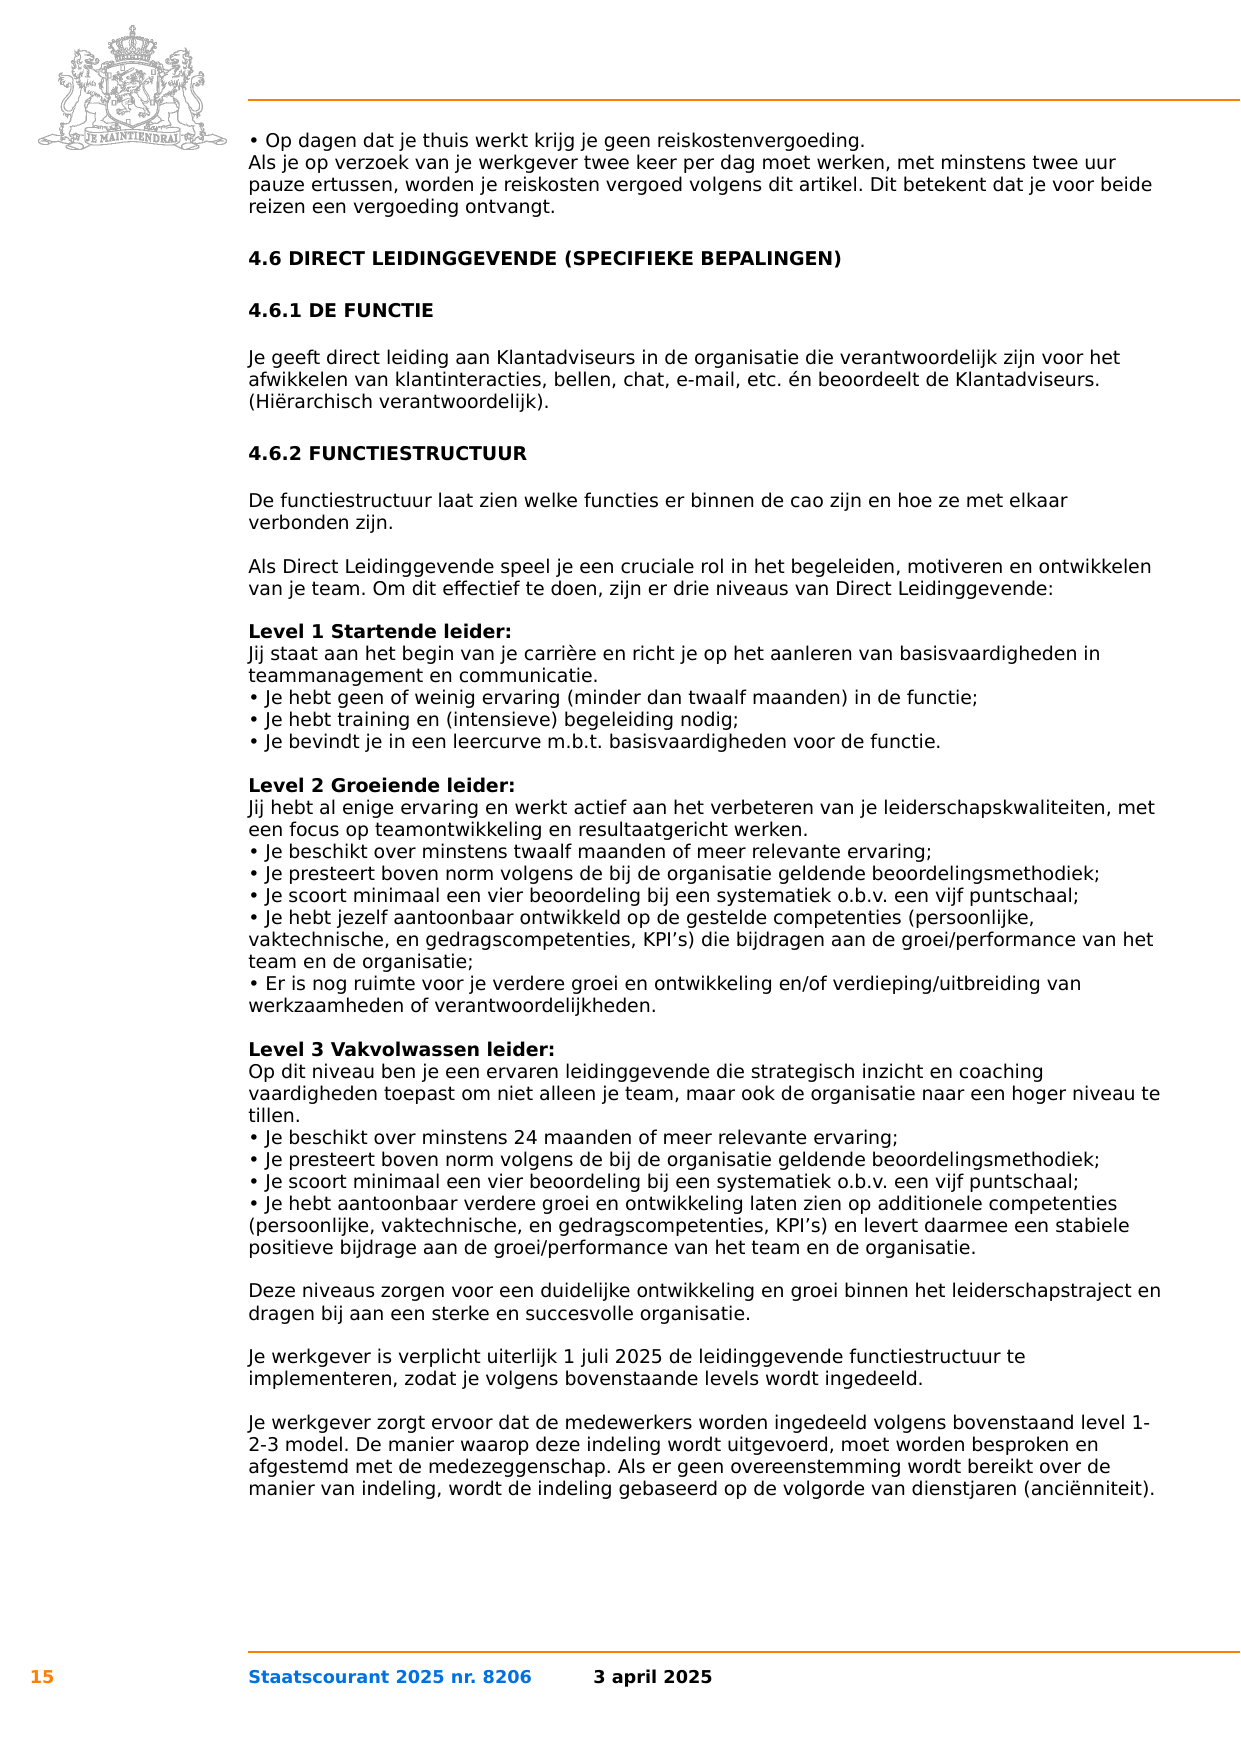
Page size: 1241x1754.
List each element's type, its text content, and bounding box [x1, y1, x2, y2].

text Level 2 Groeiende leider: [248, 775, 1163, 797]
text Level 1 Startende leider: [248, 621, 1163, 643]
text • Je hebt jezelf aantoonbaar ontwikkeld op de gestelde competenties (persoonlijke, vaktechnische, en gedragscompetenties, KPI’s) die bijdragen aan de groei/performance van het team en de organisatie; [248, 907, 1163, 973]
text • Je beschikt over minstens twaalf maanden of meer relevante ervaring; [248, 841, 1163, 863]
text • Je hebt aantoonbaar verdere groei en ontwikkeling laten zien op additionele competenties (persoonlijke, vaktechnische, en gedragscompetenties, KPI’s) en levert daarmee een stabiele positieve bijdrage aan de groei/performance van het team en de organisatie. [248, 1193, 1163, 1258]
text Als Direct Leidinggevende speel je een cruciale rol in het begeleiden, motiveren en ontwikkelen van je team. Om dit effectief te doen, zijn er drie niveaus van Direct Leidinggevende: [248, 556, 1163, 599]
text • Op dagen dat je thuis werkt krijg je geen reiskostenvergoeding. [248, 130, 1163, 152]
text • Er is nog ruimte voor je verdere groei en ontwikkeling en/of verdieping/uitbreiding van werkzaamheden of verantwoordelijkheden. [248, 973, 1163, 1017]
text • Je hebt training en (intensieve) begeleiding nodig; [248, 709, 1163, 731]
text • Je scoort minimaal een vier beoordeling bij een systematiek o.b.v. een vijf puntschaal; [248, 885, 1163, 907]
subtitle 4.6 DIRECT LEIDINGGEVENDE (SPECIFIEKE BEPALINGEN) [248, 248, 1163, 270]
subtitle 4.6.1 DE FUNCTIE [248, 300, 1163, 322]
text • Je scoort minimaal een vier beoordeling bij een systematiek o.b.v. een vijf puntschaal; [248, 1171, 1163, 1193]
text De functiestructuur laat zien welke functies er binnen de cao zijn en hoe ze met elkaar verbonden zijn. [248, 490, 1163, 534]
text Je werkgever is verplicht uiterlijk 1 juli 2025 de leidinggevende functiestructuur te implementeren, zodat je volgens bovenstaande levels wordt ingedeeld. [248, 1346, 1163, 1390]
text Jij hebt al enige ervaring en werkt actief aan het verbeteren van je leiderschapskwaliteiten, met een focus op teamontwikkeling en resultaatgericht werken. [248, 797, 1163, 841]
text Je werkgever zorgt ervoor dat de medewerkers worden ingedeeld volgens bovenstaand level 1-2-3 model. De manier waarop deze indeling wordt uitgevoerd, moet worden besproken en afgestemd met de medezeggenschap. Als er geen overeenstemming wordt bereikt over de manier van indeling, wordt de indeling gebaseerd op de volgorde van dienstjaren (anciënniteit). [248, 1412, 1163, 1500]
text Jij staat aan het begin van je carrière en richt je op het aanleren van basisvaardigheden in teammanagement en communicatie. [248, 643, 1163, 687]
text • Je presteert boven norm volgens de bij de organisatie geldende beoordelingsmethodiek; [248, 863, 1163, 885]
text • Je beschikt over minstens 24 maanden of meer relevante ervaring; [248, 1127, 1163, 1149]
text Deze niveaus zorgen voor een duidelijke ontwikkeling en groei binnen het leiderschapstraject en dragen bij aan een sterke en succesvolle organisatie. [248, 1280, 1163, 1324]
text • Je bevindt je in een leercurve m.b.t. basisvaardigheden voor de functie. [248, 731, 1163, 753]
text • Je hebt geen of weinig ervaring (minder dan twaalf maanden) in de functie; [248, 687, 1163, 709]
picture [38, 25, 227, 150]
text Op dit niveau ben je een ervaren leidinggevende die strategisch inzicht en coaching vaardigheden toepast om niet alleen je team, maar ook de organisatie naar een hoger niveau te tillen. [248, 1061, 1163, 1127]
subtitle 4.6.2 FUNCTIESTRUCTUUR [248, 443, 1163, 465]
text Als je op verzoek van je werkgever twee keer per dag moet werken, met minstens twee uur pauze ertussen, worden je reiskosten vergoed volgens dit artikel. Dit betekent dat je voor beide reizen een vergoeding ontvangt. [248, 152, 1163, 218]
text • Je presteert boven norm volgens de bij de organisatie geldende beoordelingsmethodiek; [248, 1149, 1163, 1171]
text Level 3 Vakvolwassen leider: [248, 1039, 1163, 1061]
text Je geeft direct leiding aan Klantadviseurs in de organisatie die verantwoordelijk zijn voor het afwikkelen van klantinteracties, bellen, chat, e-mail, etc. én beoordeelt de Klantadviseurs. (Hiërarchisch verantwoordelijk). [248, 347, 1163, 413]
